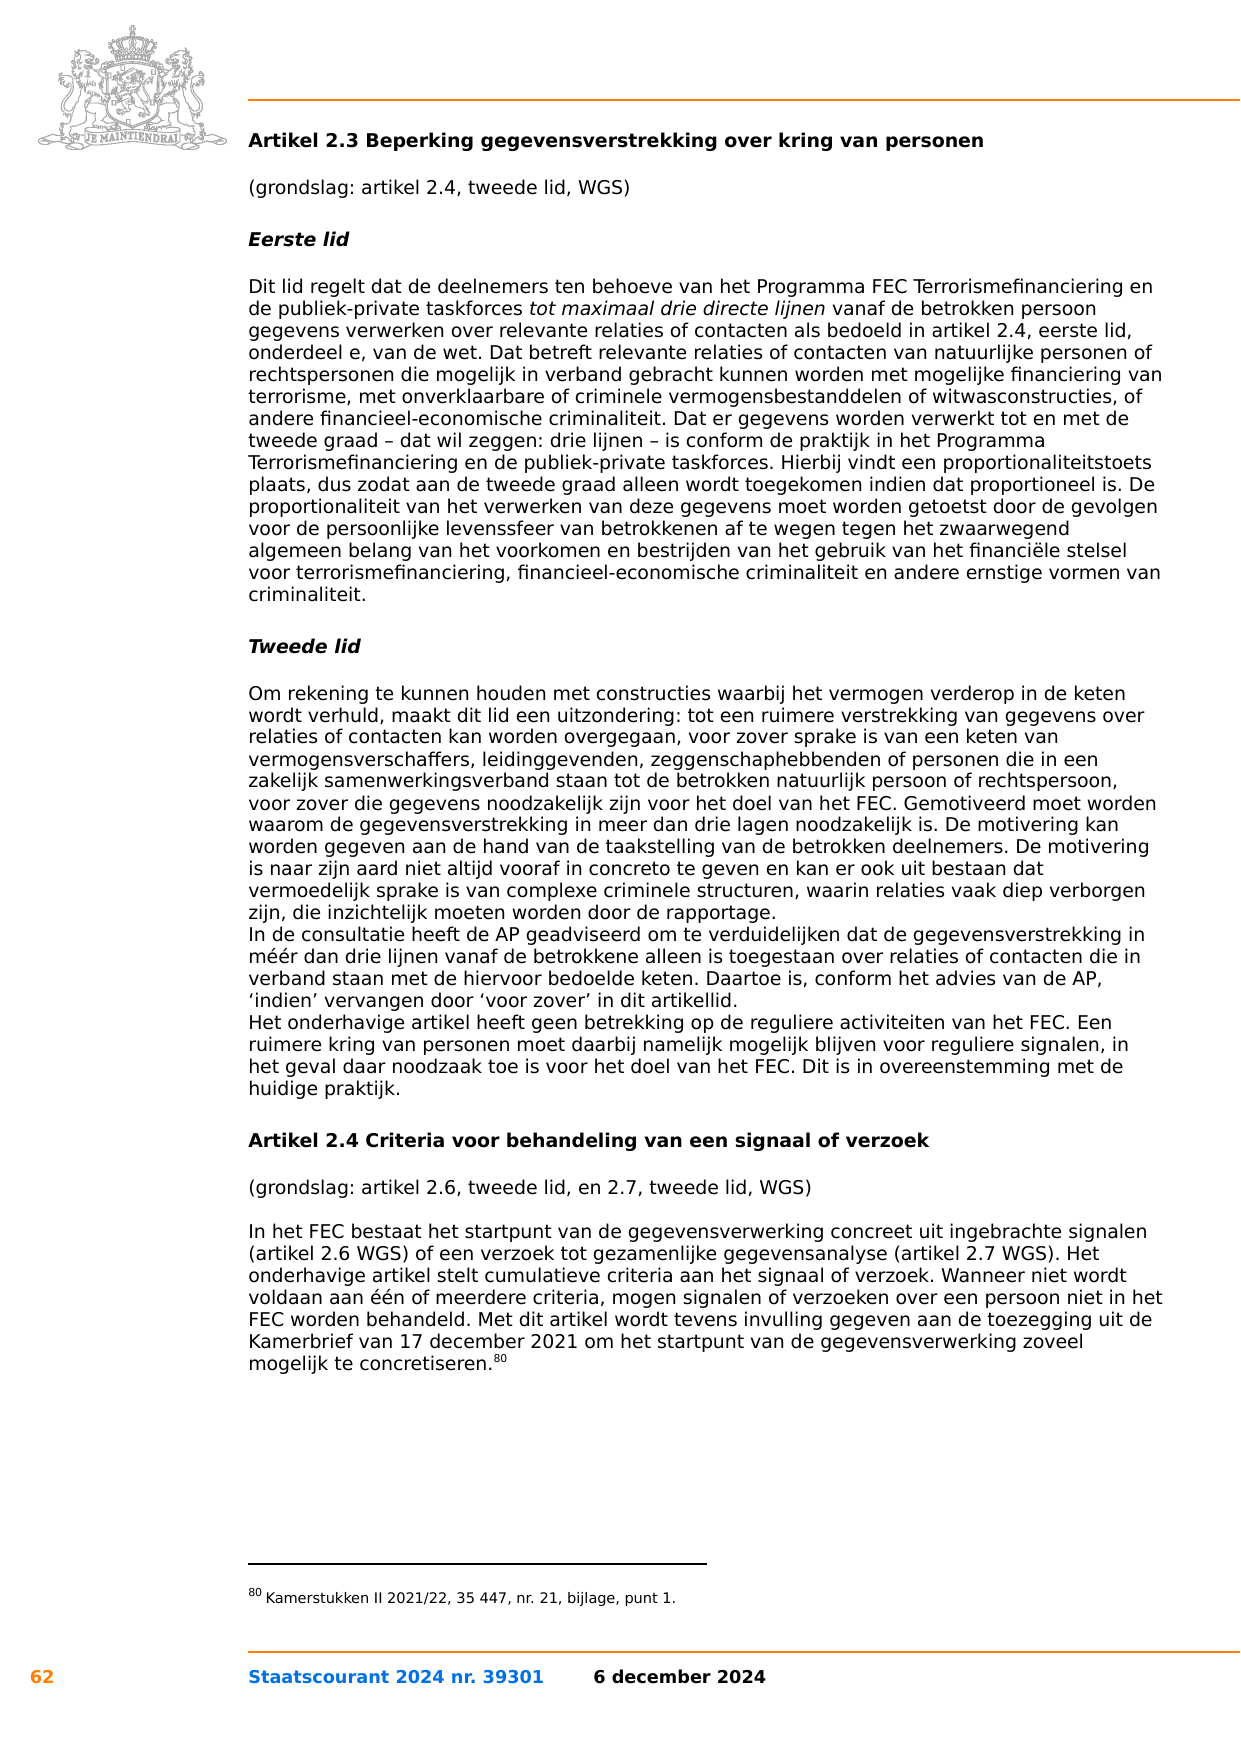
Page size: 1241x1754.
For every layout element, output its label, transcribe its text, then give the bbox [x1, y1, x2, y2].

text Om rekening te kunnen houden met constructies waarbij het vermogen verderop in de keten wordt verhuld, maakt dit lid een uitzondering: tot een ruimere verstrekking van gegevens over relaties of contacten kan worden overgegaan, voor zover sprake is van een keten van vermogensverschaffers, leidinggevenden, zeggenschaphebbenden of personen die in een zakelijk samenwerkingsverband staan tot de betrokken natuurlijk persoon of rechtspersoon, voor zover die gegevens noodzakelijk zijn voor het doel van het FEC. Gemotiveerd moet worden waarom de gegevensverstrekking in meer dan drie lagen noodzakelijk is. De motivering kan worden gegeven aan de hand van de taakstelling van de betrokken deelnemers. De motivering is naar zijn aard niet altijd vooraf in concreto te geven en kan er ook uit bestaan dat vermoedelijk sprake is van complexe criminele structuren, waarin relaties vaak diep verborgen zijn, die inzichtelijk moeten worden door de rapportage. [248, 682, 1163, 924]
subtitle Tweede lid [248, 636, 1163, 657]
text In de consultatie heeft de AP geadviseerd om te verduidelijken dat de gegevensverstrekking in méér dan drie lijnen vanaf de betrokkene alleen is toegestaan over relaties of contacten die in verband staan met de hiervoor bedoelde keten. Daartoe is, conform het advies van de AP, ‘indien’ vervangen door ‘voor zover’ in dit artikellid. [248, 924, 1163, 1012]
subtitle Artikel 2.4 Criteria voor behandeling van een signaal of verzoek [248, 1130, 1163, 1152]
text Kamerstukken II 2021/22, 35 447, nr. 21, bijlage, punt 1. [248, 1586, 1163, 1608]
text Dit lid regelt dat de deelnemers ten behoeve van het Programma FEC Terrorismefinanciering en de publiek-private taskforces tot maximaal drie directe lijnen vanaf de betrokken persoon gegevens verwerken over relevante relaties of contacten als bedoeld in artikel 2.4, eerste lid, onderdeel e, van de wet. Dat betreft relevante relaties of contacten van natuurlijke personen of rechtspersonen die mogelijk in verband gebracht kunnen worden met mogelijke financiering van terrorisme, met onverklaarbare of criminele vermogensbestanddelen of witwasconstructies, of andere financieel-economische criminaliteit. Dat er gegevens worden verwerkt tot en met de tweede graad – dat wil zeggen: drie lijnen – is conform de praktijk in het Programma Terrorismefinanciering en de publiek-private taskforces. Hierbij vindt een proportionaliteitstoets plaats, dus zodat aan de tweede graad alleen wordt toegekomen indien dat proportioneel is. De proportionaliteit van het verwerken van deze gegevens moet worden getoetst door de gevolgen voor de persoonlijke levenssfeer van betrokkenen af te wegen tegen het zwaarwegend algemeen belang van het voorkomen en bestrijden van het gebruik van het financiële stelsel voor terrorismefinanciering, financieel-economische criminaliteit en andere ernstige vormen van criminaliteit. [248, 276, 1163, 606]
subtitle (grondslag: artikel 2.4, tweede lid, WGS) [248, 177, 1163, 199]
picture [38, 25, 227, 150]
text Het onderhavige artikel heeft geen betrekking op de reguliere activiteiten van het FEC. Een ruimere kring van personen moet daarbij namelijk mogelijk blijven voor reguliere signalen, in het geval daar noodzaak toe is voor het doel van het FEC. Dit is in overeenstemming met de huidige praktijk. [248, 1012, 1163, 1100]
subtitle Eerste lid [248, 229, 1163, 251]
subtitle (grondslag: artikel 2.6, tweede lid, en 2.7, tweede lid, WGS) [248, 1177, 1163, 1199]
subtitle Artikel 2.3 Beperking gegevensverstrekking over kring van personen [248, 130, 1163, 152]
text In het FEC bestaat het startpunt van de gegevensverwerking concreet uit ingebrachte signalen (artikel 2.6 WGS) of een verzoek tot gezamenlijke gegevensanalyse (artikel 2.7 WGS). Het onderhavige artikel stelt cumulatieve criteria aan het signaal of verzoek. Wanneer niet wordt voldaan aan één of meerdere criteria, mogen signalen of verzoeken over een persoon niet in het FEC worden behandeld. Met dit artikel wordt tevens invulling gegeven aan de toezegging uit de Kamerbrief van 17 december 2021 om het startpunt van de gegevensverwerking zoveel mogelijk te concretiseren. [248, 1221, 1163, 1375]
